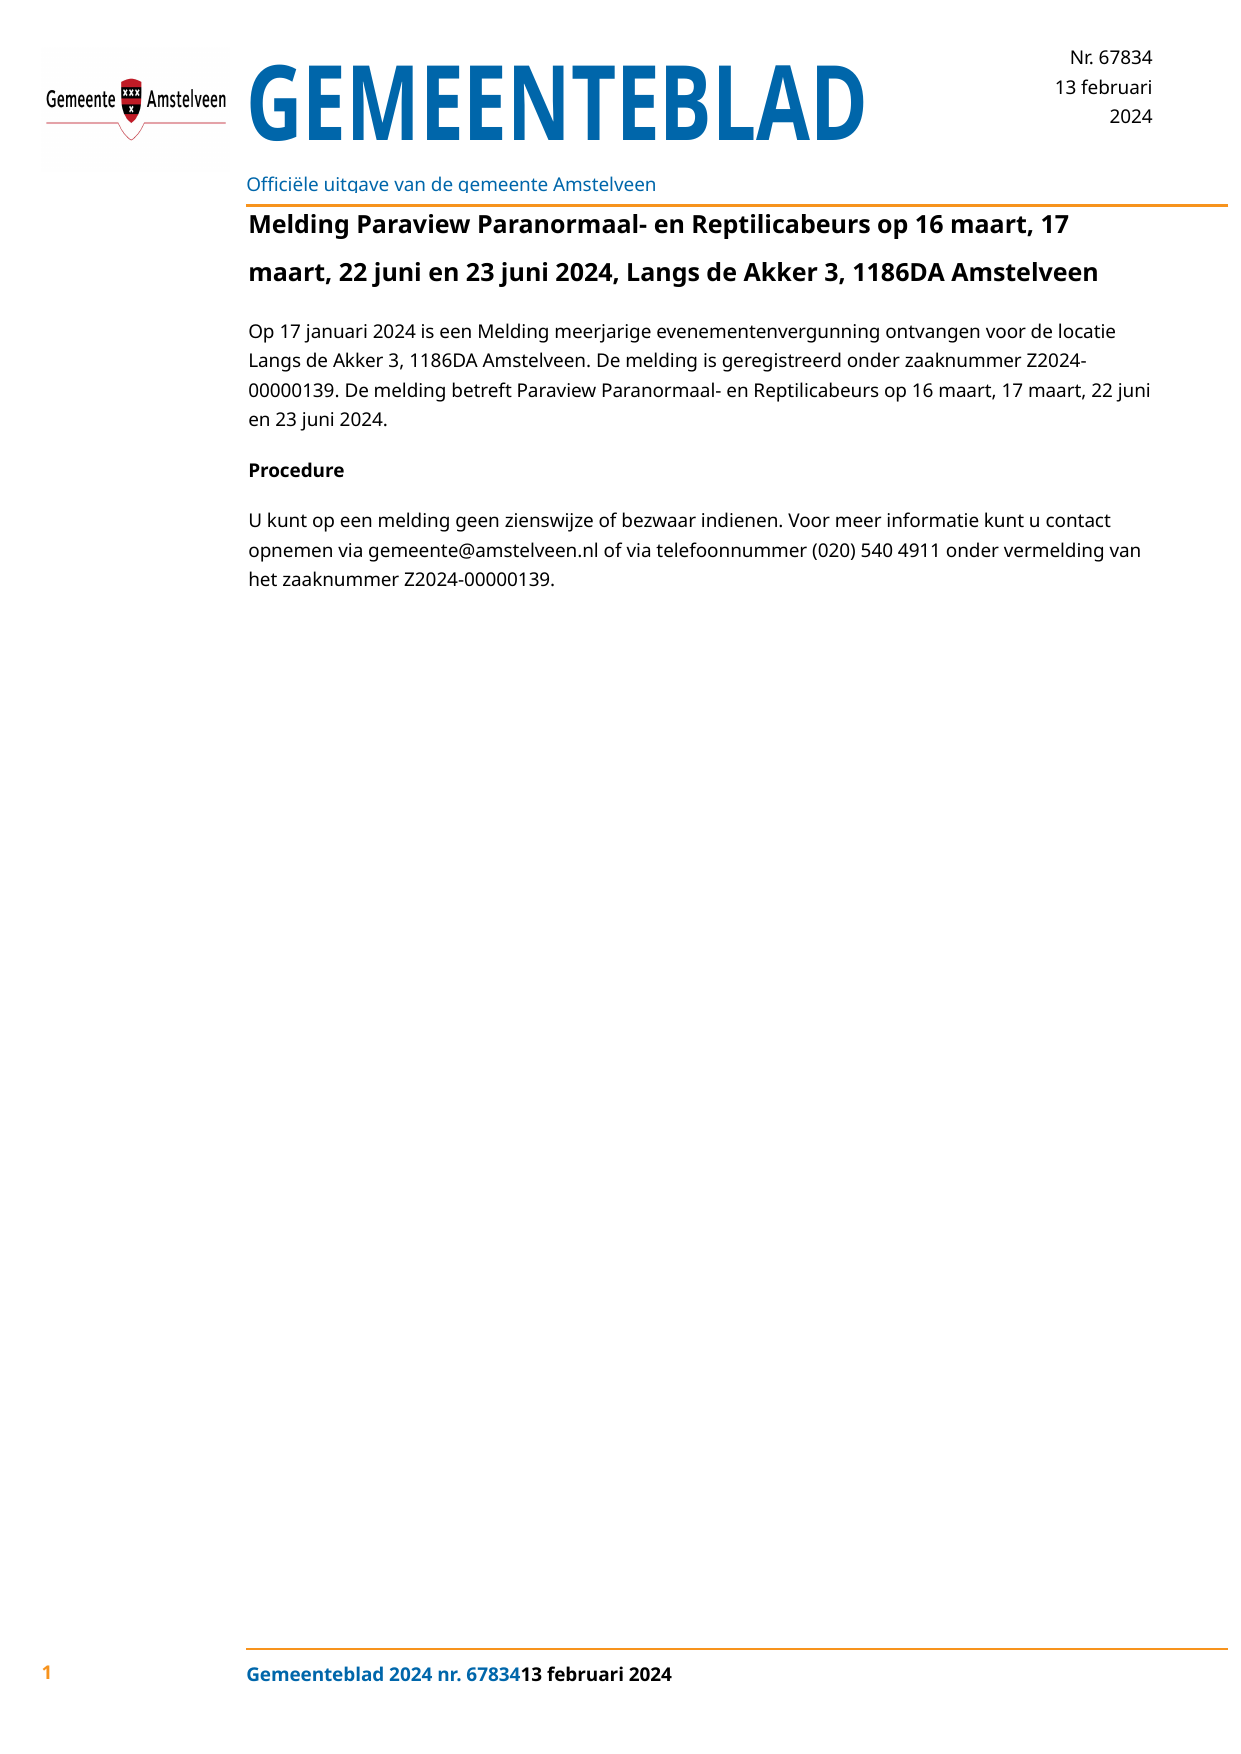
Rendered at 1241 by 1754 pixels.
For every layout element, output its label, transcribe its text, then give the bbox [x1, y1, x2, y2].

text Op 17 januari 2024 is een Melding meerjarige evenementenvergunning ontvangen voor de locatie Langs de Akker 3, 1186DA Amstelveen. De melding is geregistreerd onder zaaknummer Z2024-00000139. De melding betreft Paraview Paranormaal- en Reptilicabeurs op 16 maart, 17 maart, 22 juni en 23 juni 2024. [248, 318, 1152, 432]
text Procedure [248, 457, 1152, 483]
picture [41, 47, 231, 172]
text Melding Paraview Paranormaal- en Reptilicabeurs op 16 maart, 17 maart, 22 juni en 23 juni 2024, Langs de Akker 3, 1186DA Amstelveen [248, 207, 1152, 288]
text U kunt op een melding geen zienswijze of bezwaar indienen. Voor meer informatie kunt u contact opnemen via gemeente@amstelveen.nl of via telefoonnummer (020) 540 4911 onder vermelding van het zaaknummer Z2024-00000139. [248, 507, 1152, 592]
